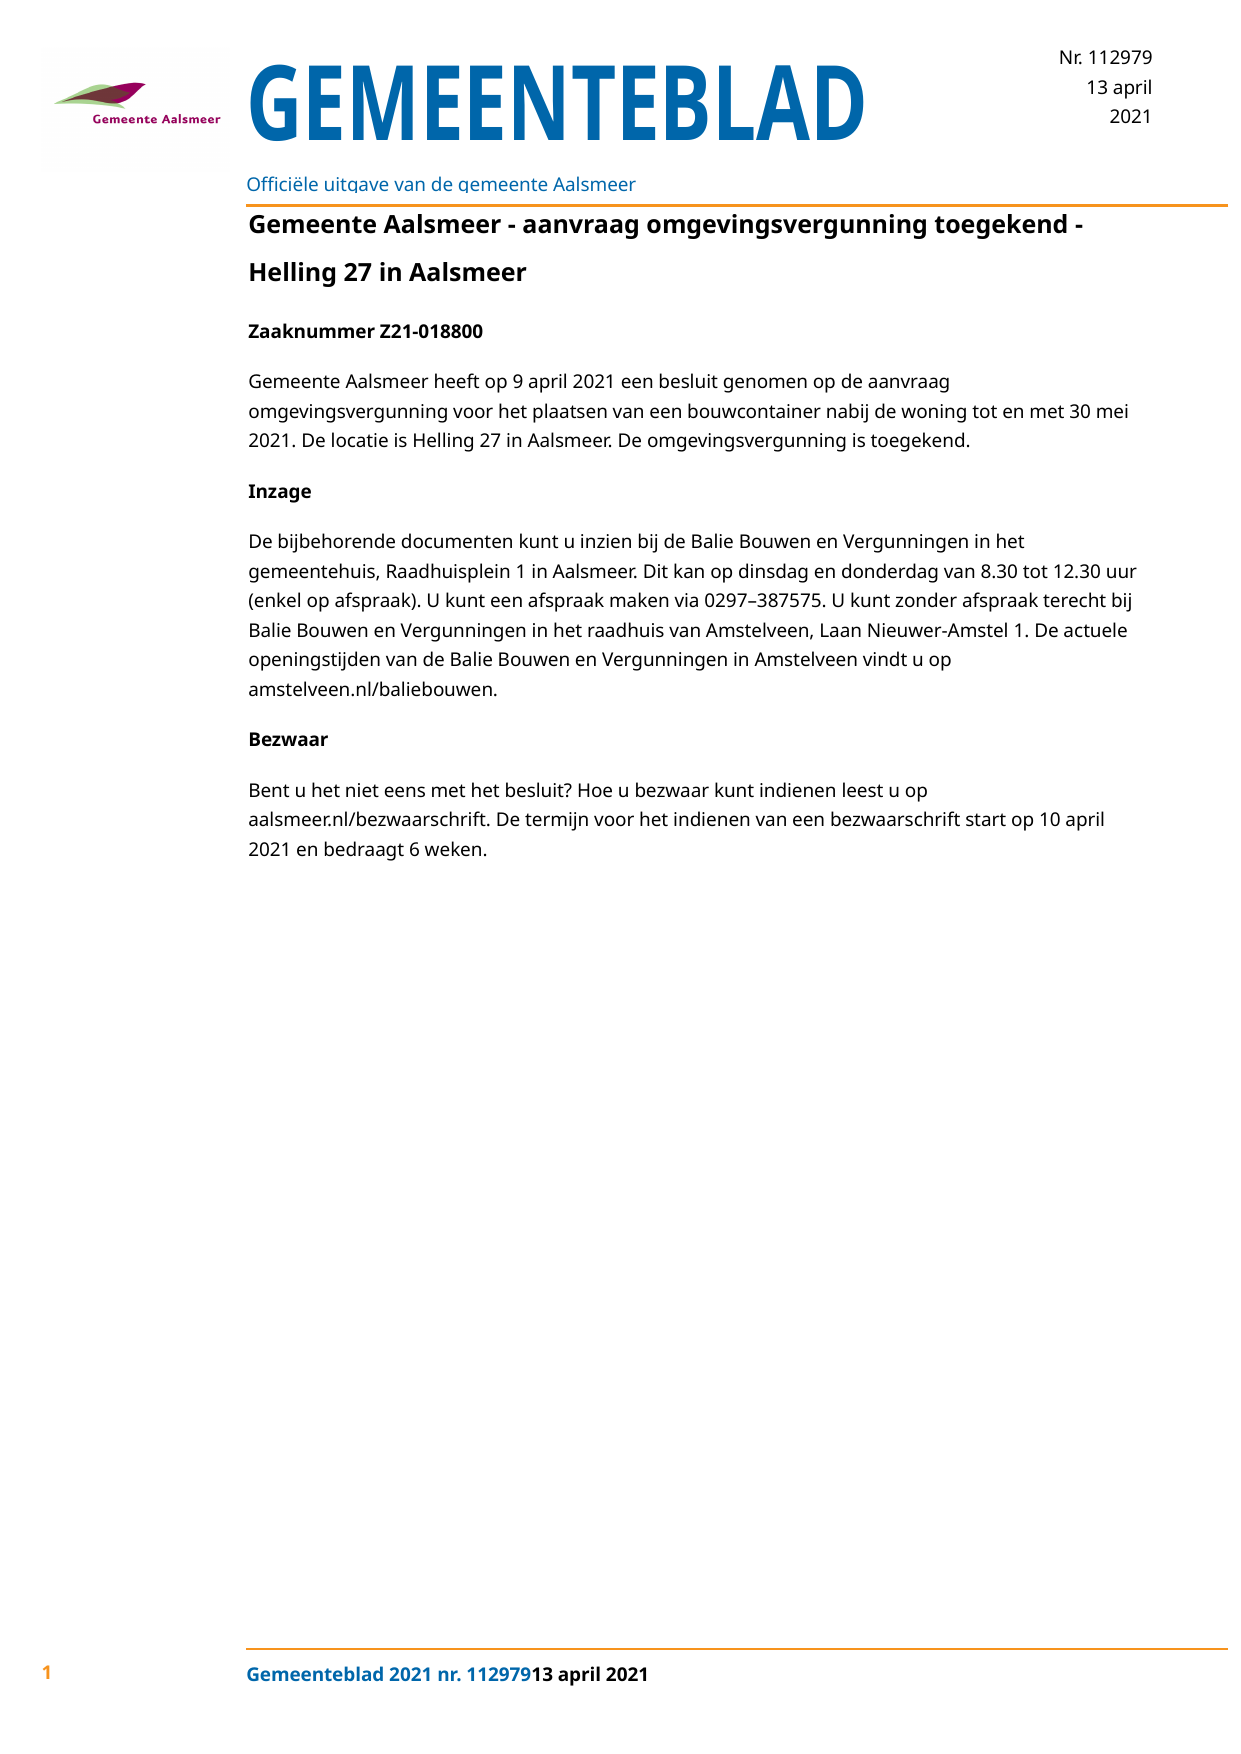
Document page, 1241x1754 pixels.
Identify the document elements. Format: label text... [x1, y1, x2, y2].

text Bezwaar [248, 727, 1152, 752]
text Gemeente Aalsmeer heeft op 9 april 2021 een besluit genomen op de aanvraag omgevingsvergunning voor het plaatsen van een bouwcontainer nabij de woning tot en met 30 mei 2021. De locatie is Helling 27 in Aalsmeer. De omgevingsvergunning is toegekend. [248, 368, 1152, 453]
picture [41, 47, 231, 172]
text De bijbehorende documenten kunt u inzien bij de Balie Bouwen en Vergunningen in het gemeentehuis, Raadhuisplein 1 in Aalsmeer. Dit kan op dinsdag en donderdag van 8.30 tot 12.30 uur (enkel op afspraak). U kunt een afspraak maken via 0297–387575. U kunt zonder afspraak terecht bij Balie Bouwen en Vergunningen in het raadhuis van Amstelveen, Laan Nieuwer-Amstel 1. De actuele openingstijden van de Balie Bouwen en Vergunningen in Amstelveen vindt u op amstelveen.nl/baliebouwen. [248, 528, 1152, 702]
text Zaaknummer Z21-018800 [248, 318, 1152, 344]
text Bent u het niet eens met het besluit? Hoe u bezwaar kunt indienen leest u op aalsmeer.nl/bezwaarschrift. De termijn voor het indienen van een bezwaarschrift start op 10 april 2021 en bedraagt 6 weken. [248, 777, 1152, 862]
text Gemeente Aalsmeer - aanvraag omgevingsvergunning toegekend - Helling 27 in Aalsmeer [248, 207, 1152, 288]
text Inzage [248, 478, 1152, 504]
